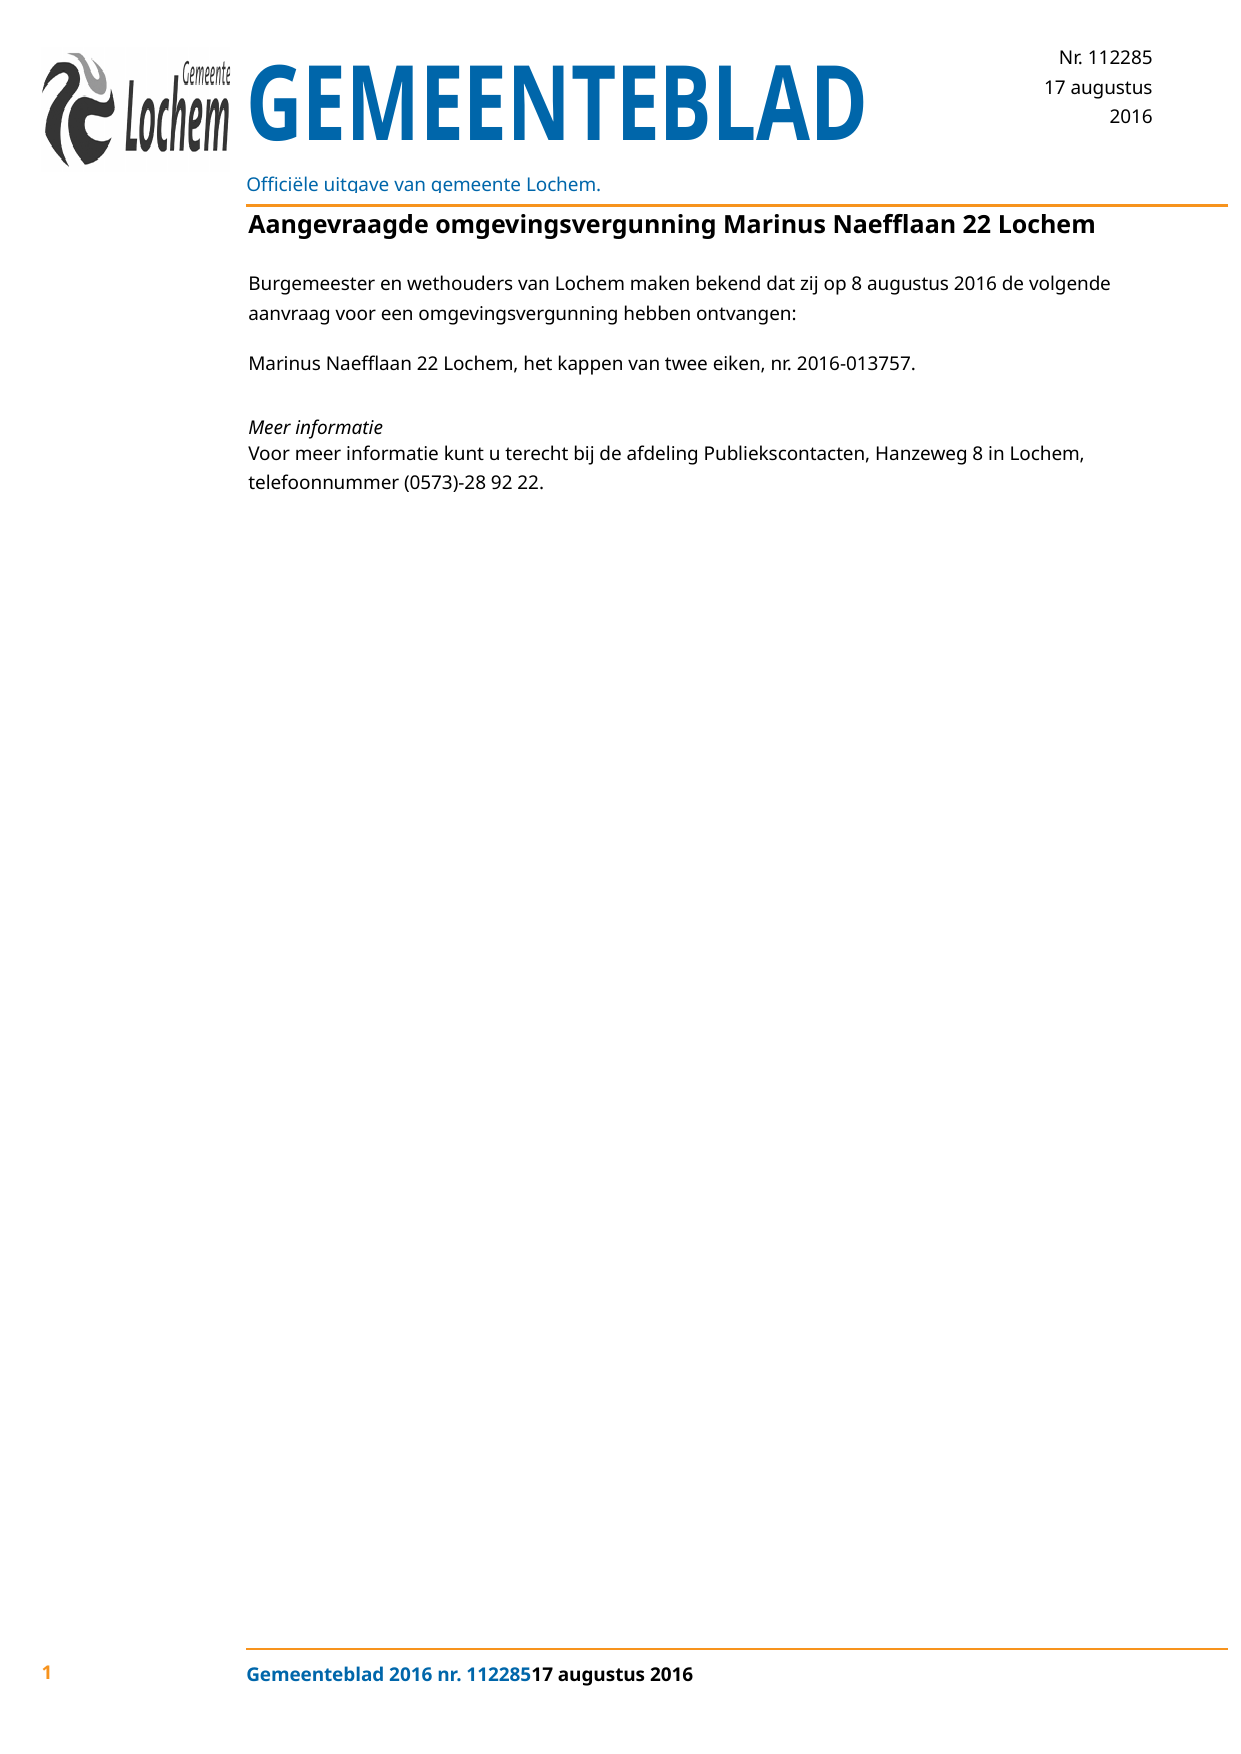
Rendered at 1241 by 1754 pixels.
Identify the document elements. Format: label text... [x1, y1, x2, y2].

text Meer informatie [248, 414, 1152, 440]
text Marinus Naefflaan 22 Lochem, het kappen van twee eiken, nr. 2016-013757. [248, 350, 1152, 376]
text Aangevraagde omgevingsvergunning Marinus Naefflaan 22 Lochem [248, 207, 1152, 241]
picture [41, 47, 231, 172]
text Voor meer informatie kunt u terecht bij de afdeling Publiekscontacten, Hanzeweg 8 in Lochem, telefoonnummer (0573)-28 92 22. [248, 440, 1152, 495]
text Burgemeester en wethouders van Lochem maken bekend dat zij op 8 augustus 2016 de volgende aanvraag voor een omgevingsvergunning hebben ontvangen: [248, 270, 1152, 326]
